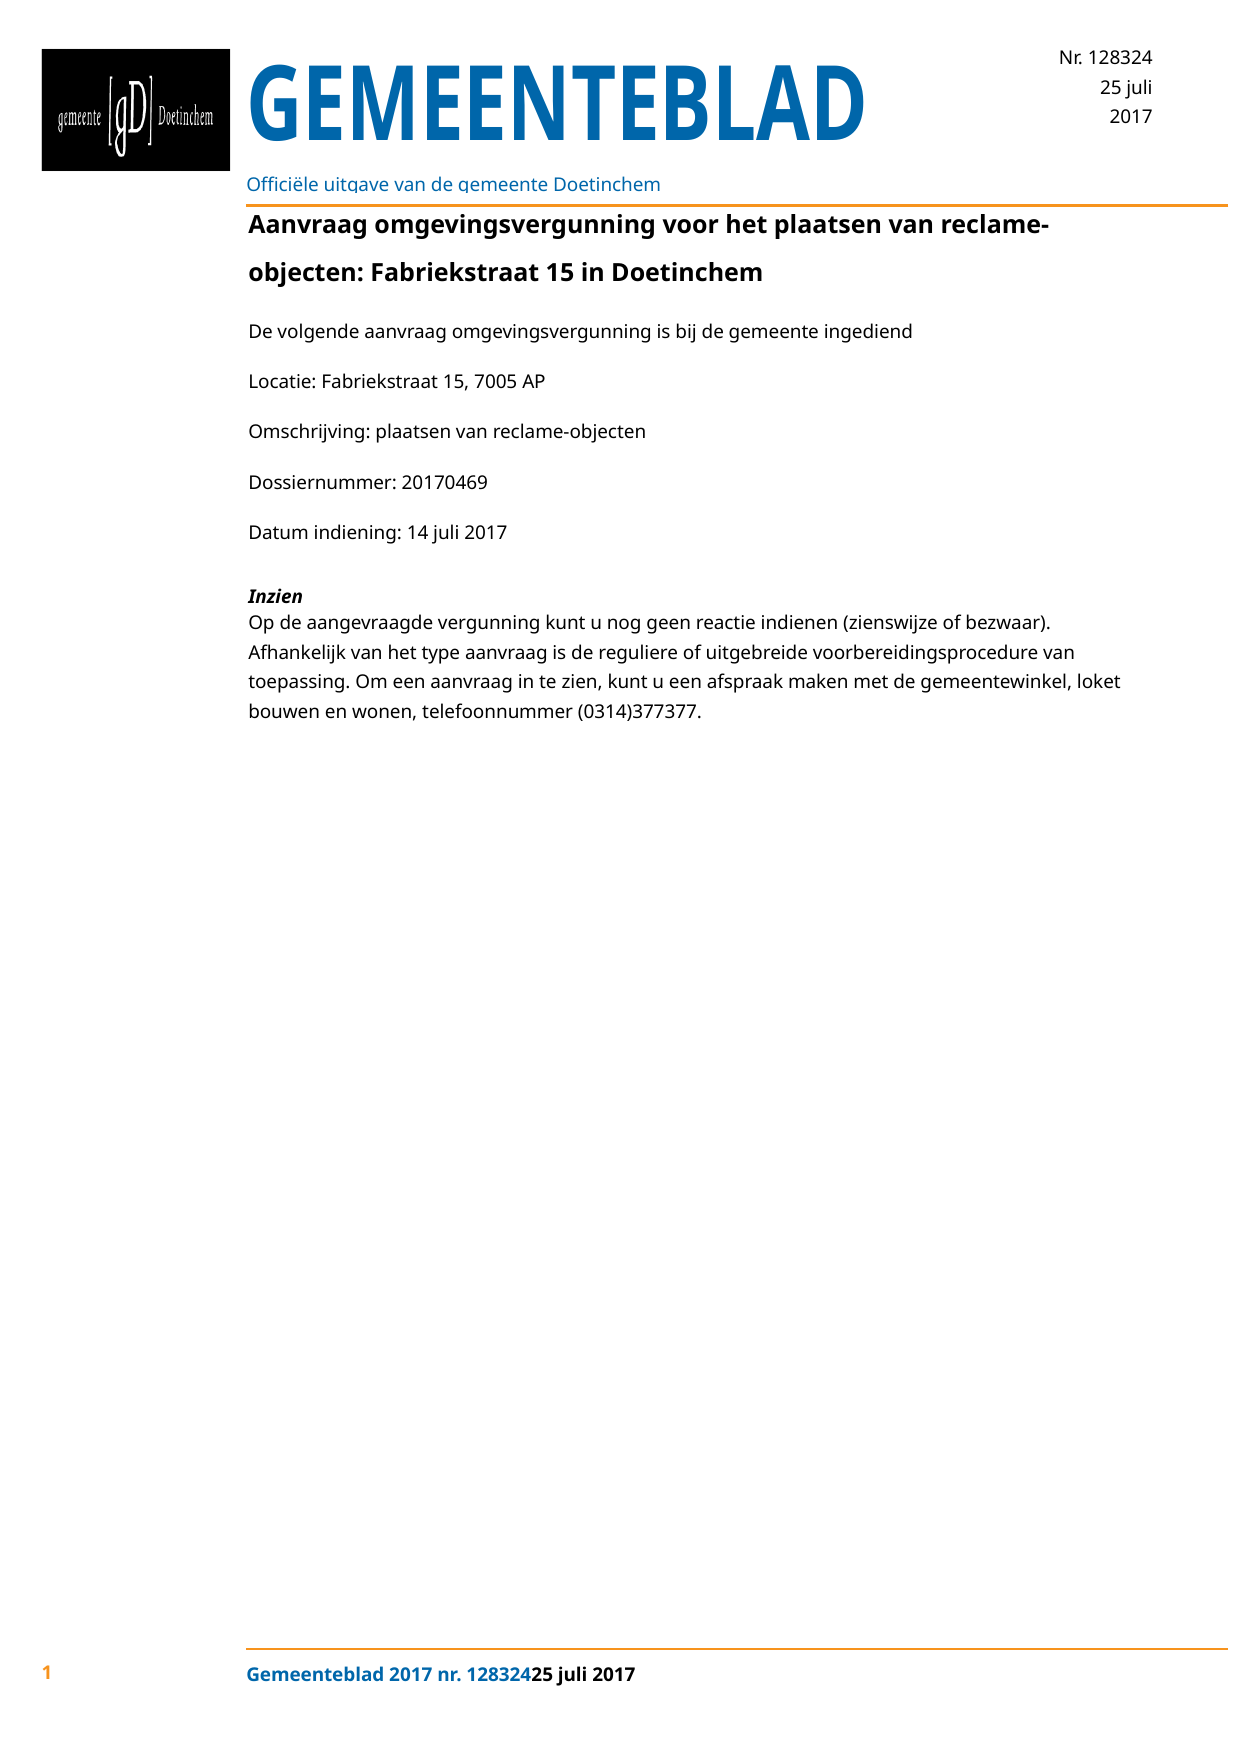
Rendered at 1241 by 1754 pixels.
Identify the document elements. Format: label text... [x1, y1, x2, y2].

text Datum indiening: 14 juli 2017 [248, 519, 1152, 545]
text Op de aangevraagde vergunning kunt u nog geen reactie indienen (zienswijze of bezwaar). Afhankelijk van het type aanvraag is de reguliere of uitgebreide voorbereidingsprocedure van toepassing. Om een aanvraag in te zien, kunt u een afspraak maken met de gemeentewinkel, loket bouwen en wonen, telefoonnummer (0314)377377. [248, 609, 1152, 724]
text De volgende aanvraag omgevingsvergunning is bij de gemeente ingediend [248, 318, 1152, 344]
text Aanvraag omgevingsvergunning voor het plaatsen van reclame-objecten: Fabriekstraat 15 in Doetinchem [248, 207, 1152, 288]
text Dossiernummer: 20170469 [248, 469, 1152, 495]
text Omschrijving: plaatsen van reclame-objecten [248, 419, 1152, 444]
picture [41, 47, 231, 172]
text Inzien [248, 583, 1152, 609]
text Locatie: Fabriekstraat 15, 7005 AP [248, 368, 1152, 394]
